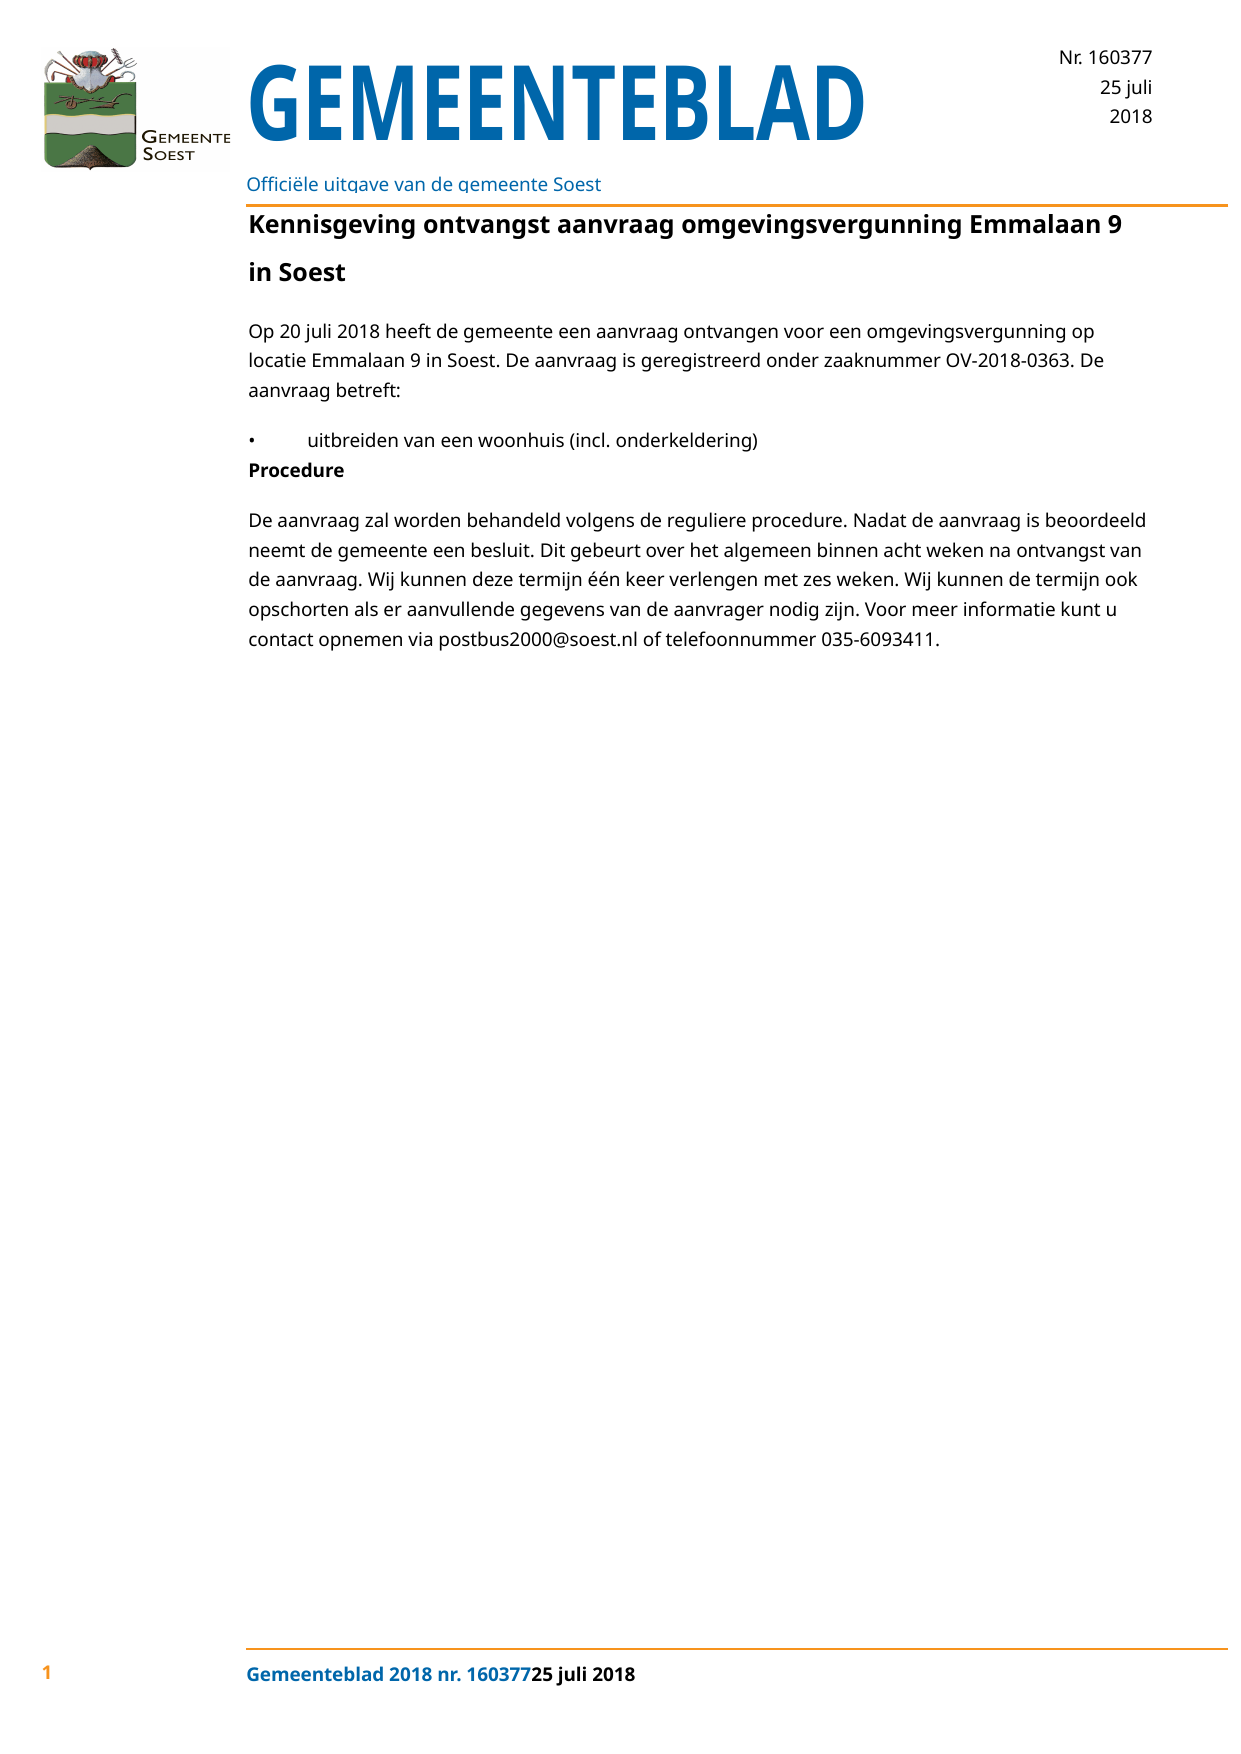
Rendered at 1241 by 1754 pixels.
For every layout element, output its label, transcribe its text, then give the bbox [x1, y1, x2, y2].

text Op 20 juli 2018 heeft de gemeente een aanvraag ontvangen voor een omgevingsvergunning op locatie Emmalaan 9 in Soest. De aanvraag is geregistreerd onder zaaknummer OV-2018-0363. De aanvraag betreft: [248, 318, 1152, 403]
picture [41, 47, 231, 172]
text De aanvraag zal worden behandeld volgens de reguliere procedure. Nadat de aanvraag is beoordeeld neemt de gemeente een besluit. Dit gebeurt over het algemeen binnen acht weken na ontvangst van de aanvraag. Wij kunnen deze termijn één keer verlengen met zes weken. Wij kunnen de termijn ook opschorten als er aanvullende gegevens van de aanvrager nodig zijn. Voor meer informatie kunt u contact opnemen via postbus2000@soest.nl of telefoonnummer 035-6093411. [248, 507, 1152, 652]
text Procedure [248, 457, 1152, 483]
list uitbreiden van een woonhuis (incl. onderkeldering) [248, 427, 1152, 453]
text Kennisgeving ontvangst aanvraag omgevingsvergunning Emmalaan 9 in Soest [248, 207, 1152, 288]
